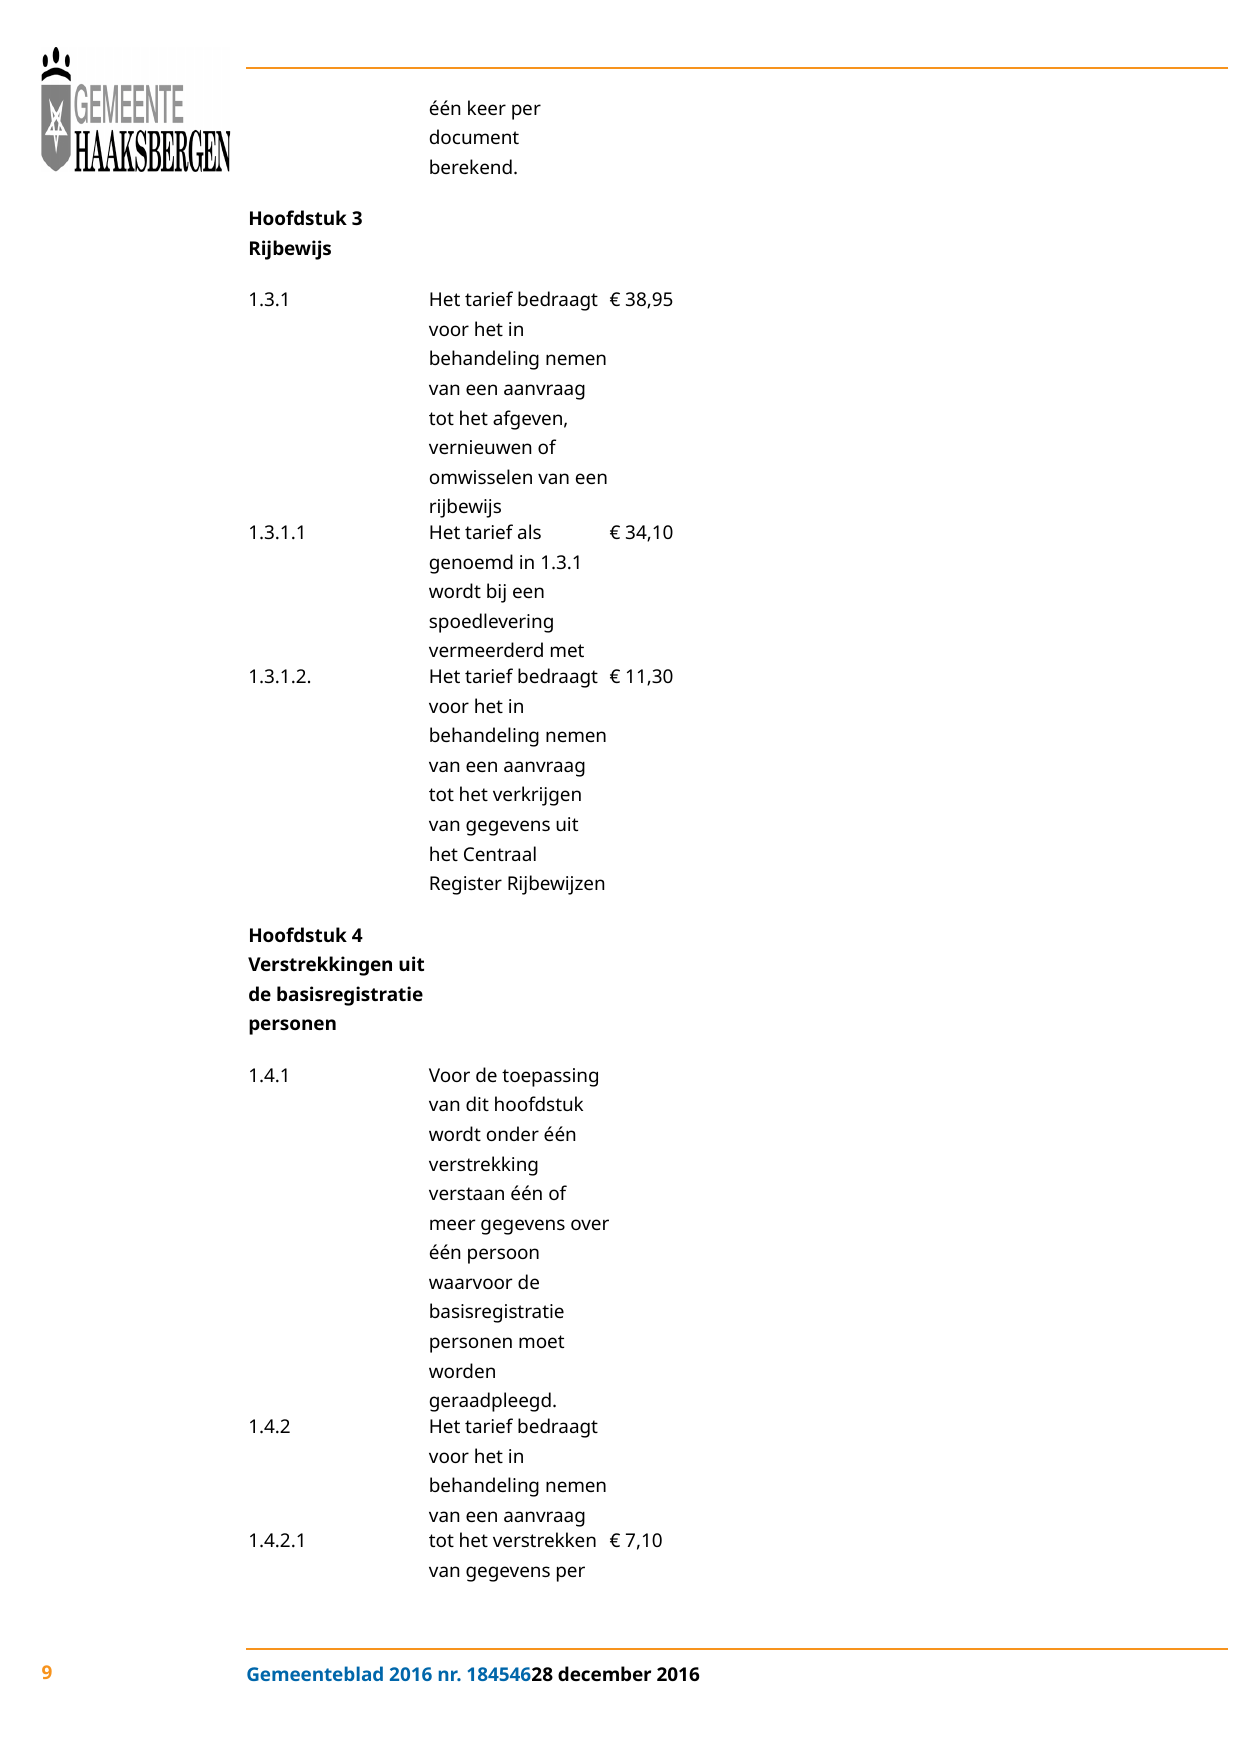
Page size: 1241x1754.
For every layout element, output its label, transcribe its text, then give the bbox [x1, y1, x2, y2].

table_cell Voor de toepassing van dit hoofdstuk wordt onder één verstrekking verstaan één of meer gegevens over één persoon waarvoor de basisregistratie personen moet worden geraadpleegd. [429, 1062, 609, 1413]
table_cell [429, 922, 609, 1036]
table_cell Het tarief bedraagt voor het in behandeling nemen van een aanvraag tot het verkrijgen van gegevens uit het Centraal Register Rijbewijzen [429, 663, 609, 896]
table_cell [609, 95, 790, 180]
picture [41, 47, 231, 172]
table_cell één keer per document berekend. [429, 95, 609, 180]
table_cell [609, 1062, 790, 1413]
table_cell Hoofdstuk 4 Verstrekkingen uit de basisregistratie personen [248, 922, 429, 1036]
table_cell € 11,30 [609, 663, 790, 896]
table_cell Het tarief bedraagt voor het in behandeling nemen van een aanvraag tot het afgeven, vernieuwen of omwisselen van een rijbewijs [429, 286, 609, 519]
table_cell 1.4.2 [248, 1413, 429, 1528]
table_cell 1.4.2.1 [248, 1528, 429, 1583]
table_cell [429, 896, 609, 922]
table_cell 1.4.1 [248, 1062, 429, 1413]
table_cell [429, 205, 609, 261]
table_cell [248, 180, 429, 205]
table_cell € 34,10 [609, 519, 790, 663]
table_cell 1.3.1.2. [248, 663, 429, 896]
table_cell [609, 896, 790, 922]
table_cell [248, 896, 429, 922]
table_cell [248, 261, 429, 286]
table_cell [609, 1036, 790, 1062]
table_cell [429, 261, 609, 286]
table_cell € 7,10 [609, 1528, 790, 1583]
table_cell [429, 180, 609, 205]
table_cell [609, 180, 790, 205]
table_cell [429, 1036, 609, 1062]
table_cell [609, 1413, 790, 1528]
table_cell [609, 261, 790, 286]
table_cell Hoofdstuk 3 Rijbewijs [248, 205, 429, 261]
table_cell [248, 95, 429, 180]
table_cell Het tarief als genoemd in 1.3.1 wordt bij een spoedlevering vermeerderd met [429, 519, 609, 663]
table_cell [248, 1036, 429, 1062]
table_cell Het tarief bedraagt voor het in behandeling nemen van een aanvraag [429, 1413, 609, 1528]
table_cell € 38,95 [609, 286, 790, 519]
table_cell tot het verstrekken van gegevens per [429, 1528, 609, 1583]
table_cell 1.3.1 [248, 286, 429, 519]
table_cell 1.3.1.1 [248, 519, 429, 663]
